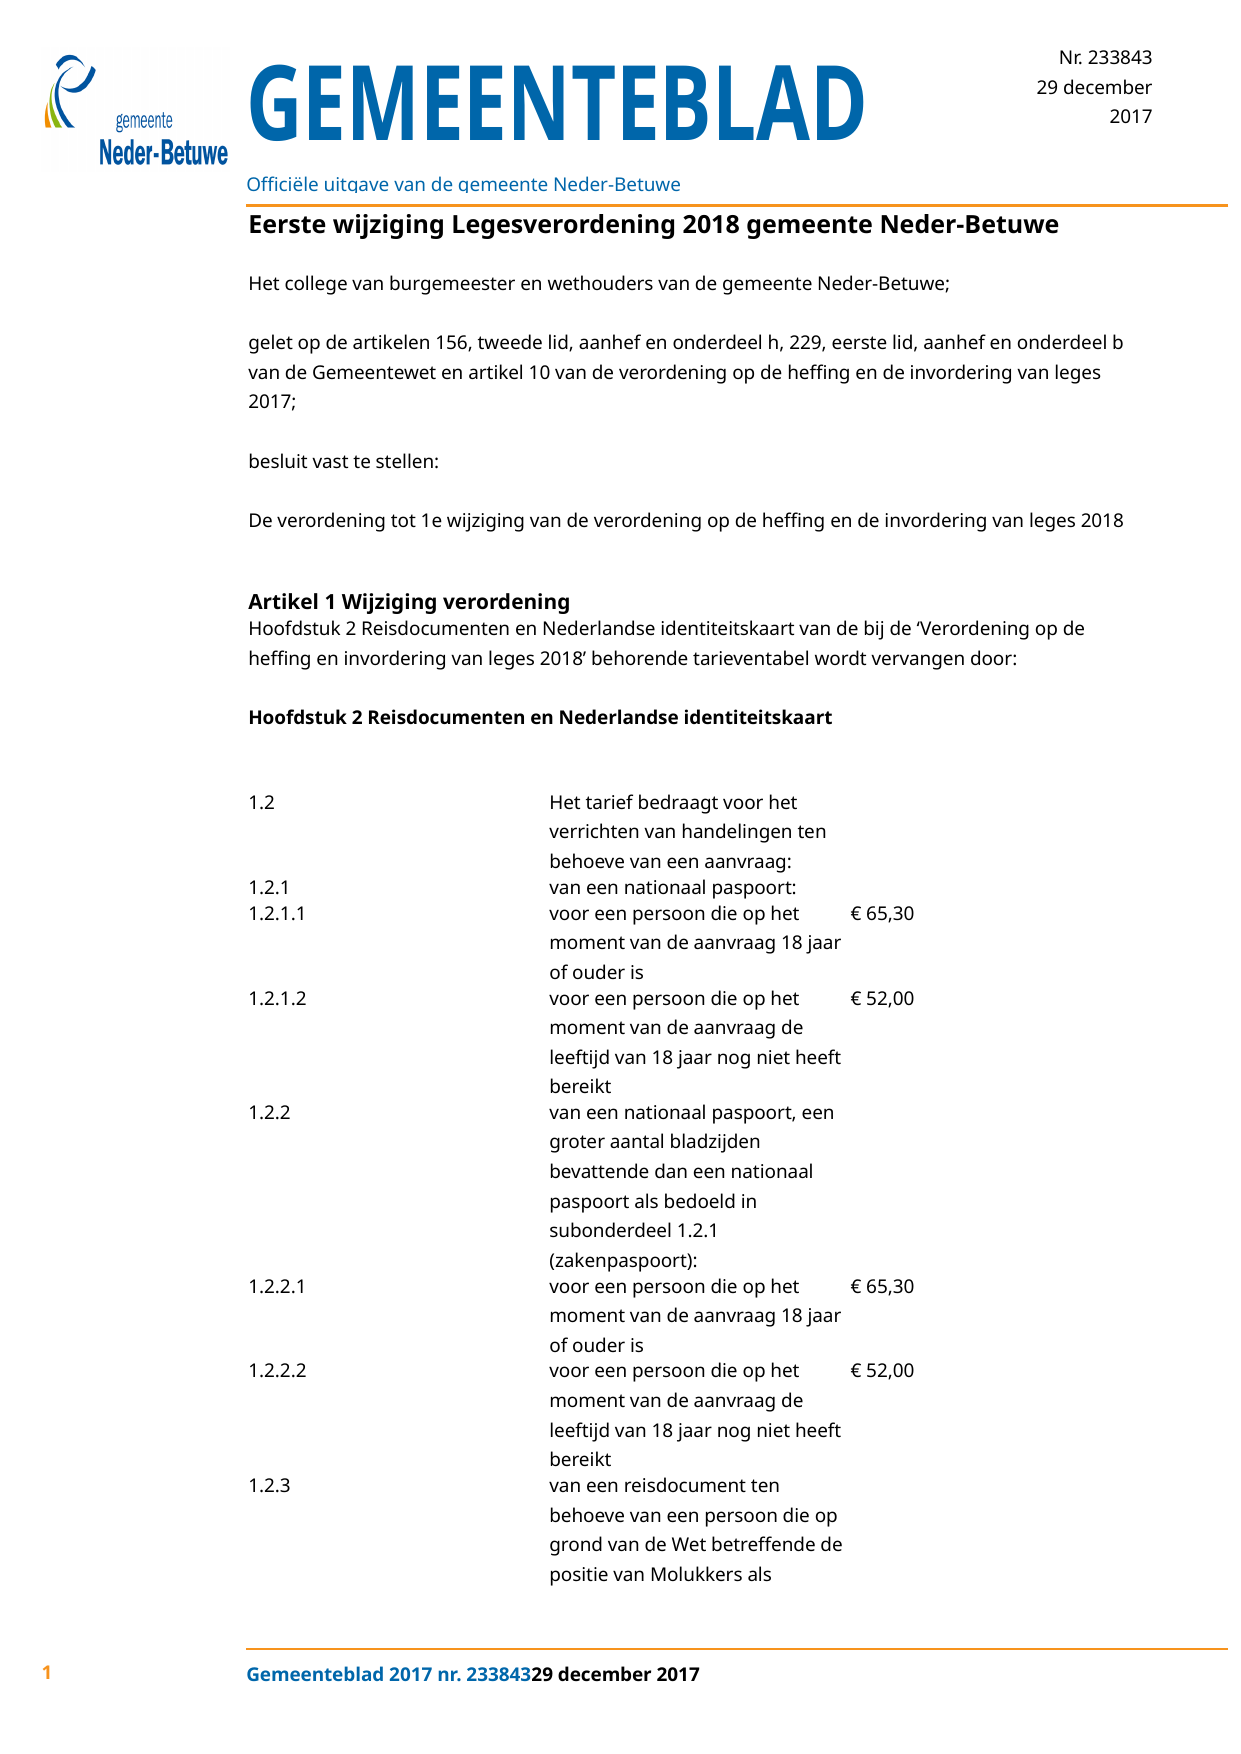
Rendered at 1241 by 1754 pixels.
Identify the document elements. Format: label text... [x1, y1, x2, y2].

text Eerste wijziging Legesverordening 2018 gemeente Neder-Betuwe [248, 207, 1152, 241]
table_cell € 65,30 [850, 900, 1152, 985]
table_cell Het tarief bedraagt voor het verrichten van handelingen ten behoeve van een aanvraag: [549, 789, 850, 874]
text Hoofdstuk 2 Reisdocumenten en Nederlandse identiteitskaart [248, 704, 1152, 730]
table_cell 1.2.1.2 [248, 985, 549, 1099]
table_cell van een nationaal paspoort, een groter aantal bladzijden bevattende dan een nationaal paspoort als bedoeld in subonderdeel 1.2.1 (zakenpaspoort): [549, 1099, 850, 1273]
picture [41, 47, 231, 172]
table_cell voor een persoon die op het moment van de aanvraag de leeftijd van 18 jaar nog niet heeft bereikt [549, 985, 850, 1099]
table_cell voor een persoon die op het moment van de aanvraag de leeftijd van 18 jaar nog niet heeft bereikt [549, 1358, 850, 1472]
table_cell 1.2.2 [248, 1099, 549, 1273]
table_cell € 52,00 [850, 985, 1152, 1099]
table_cell € 65,30 [850, 1273, 1152, 1358]
table_cell 1.2.2.2 [248, 1358, 549, 1472]
table_cell voor een persoon die op het moment van de aanvraag 18 jaar of ouder is [549, 1273, 850, 1358]
text besluit vast te stellen: [248, 448, 1152, 473]
table_cell [850, 1099, 1152, 1273]
table_cell 1.2.1.1 [248, 900, 549, 985]
table_cell van een nationaal paspoort: [549, 874, 850, 900]
text Het college van burgemeester en wethouders van de gemeente Neder-Betuwe; [248, 270, 1152, 296]
table_cell 1.2.2.1 [248, 1273, 549, 1358]
table_cell [850, 1472, 1152, 1587]
table_cell 1.2 [248, 789, 549, 874]
table_cell [850, 874, 1152, 900]
text Hoofdstuk 2 Reisdocumenten en Nederlandse identiteitskaart van de bij de ‘Verordening op de heffing en invordering van leges 2018’ behorende tarieventabel wordt vervangen door: [248, 615, 1152, 671]
table_header [549, 764, 850, 789]
table_cell € 52,00 [850, 1358, 1152, 1472]
text gelet op de artikelen 156, tweede lid, aanhef en onderdeel h, 229, eerste lid, aanhef en onderdeel b van de Gemeentewet en artikel 10 van de verordening op de heffing en de invordering van leges 2017; [248, 329, 1152, 414]
table_cell 1.2.1 [248, 874, 549, 900]
table_cell 1.2.3 [248, 1472, 549, 1587]
table_header [248, 764, 549, 789]
text Artikel 1 Wijziging verordening [248, 587, 1152, 615]
table_cell voor een persoon die op het moment van de aanvraag 18 jaar of ouder is [549, 900, 850, 985]
table_cell van een reisdocument ten behoeve van een persoon die op grond van de Wet betreffende de positie van Molukkers als [549, 1472, 850, 1587]
table_cell [850, 789, 1152, 874]
table_header [850, 764, 1152, 789]
text De verordening tot 1e wijziging van de verordening op de heffing en de invordering van leges 2018 [248, 507, 1152, 533]
